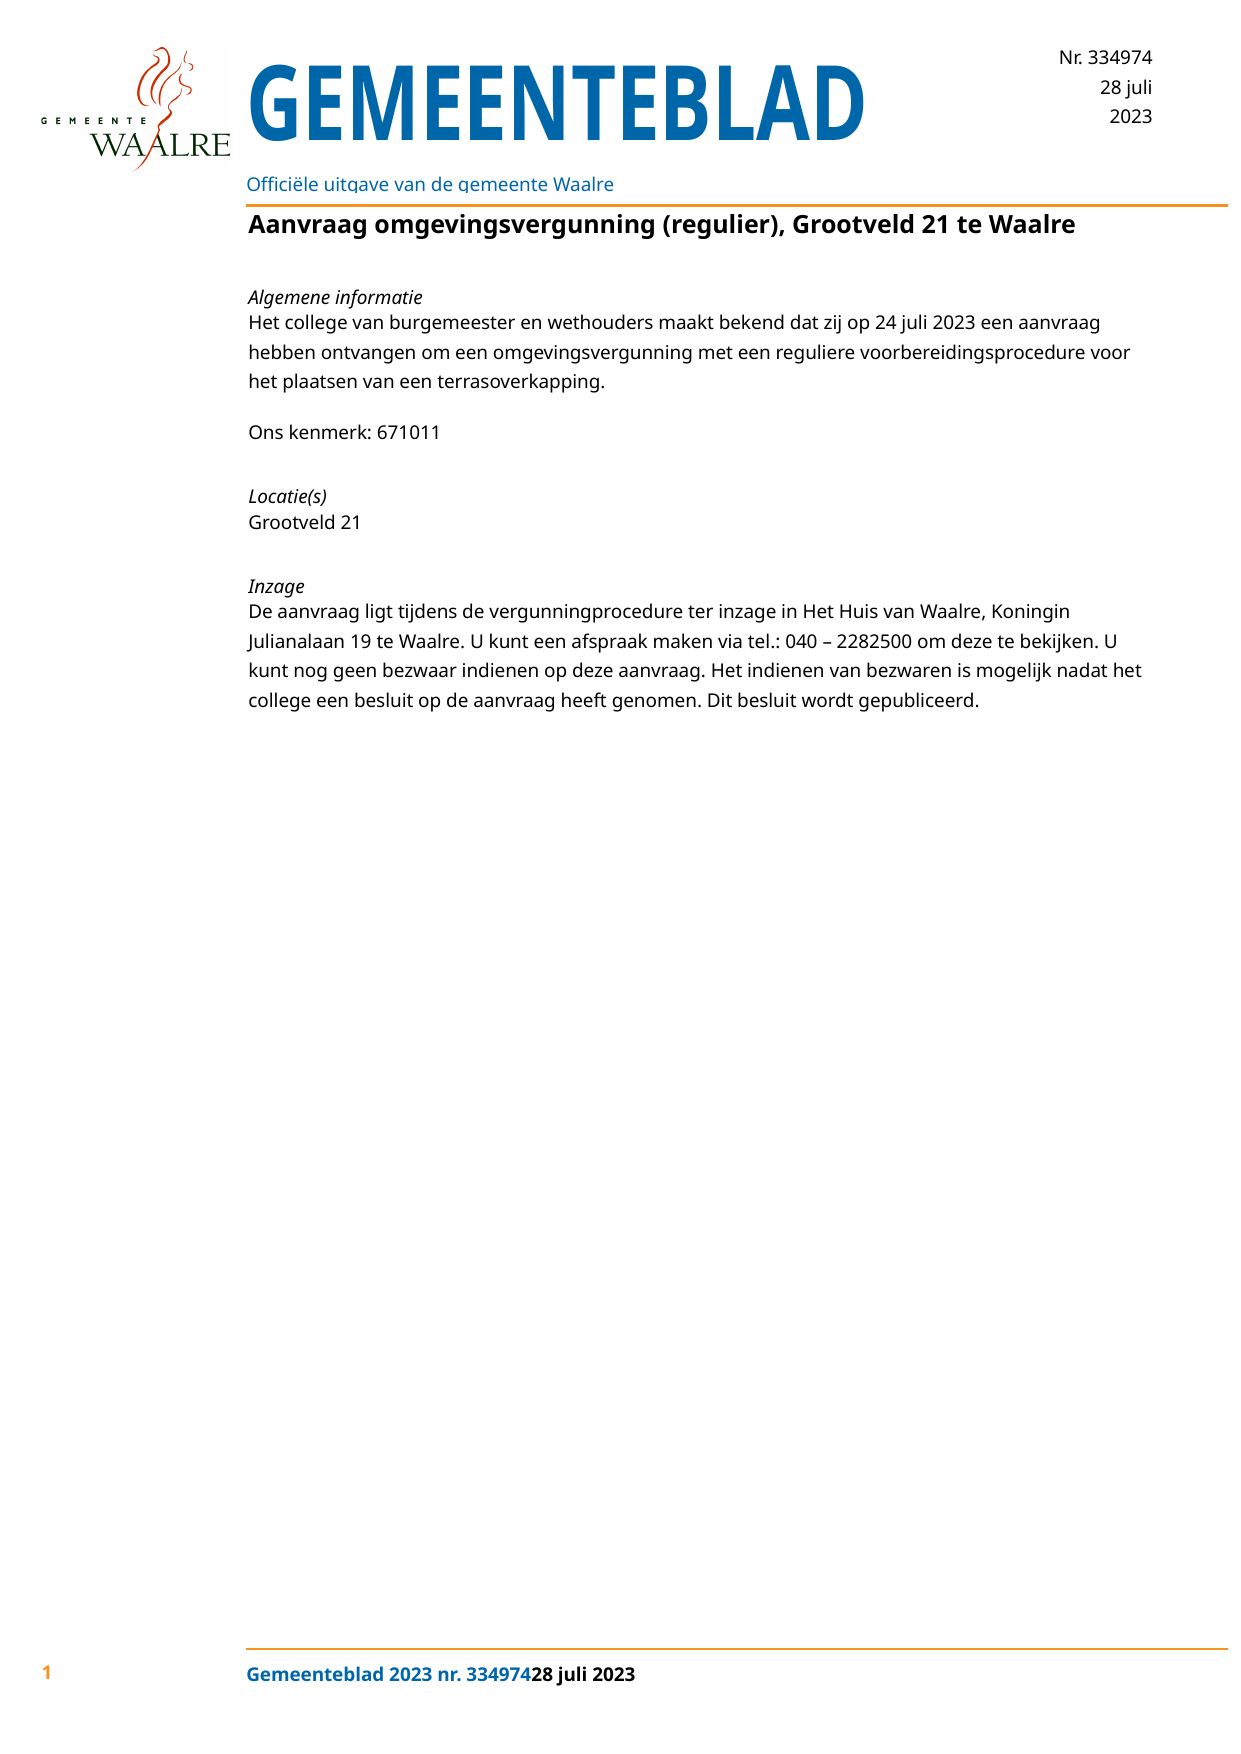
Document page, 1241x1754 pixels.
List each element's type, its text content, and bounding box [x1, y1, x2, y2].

text Ons kenmerk: 671011 [248, 419, 1152, 445]
text Grootveld 21 [248, 509, 1152, 534]
picture [41, 47, 231, 172]
text Aanvraag omgevingsvergunning (regulier), Grootveld 21 te Waalre [248, 207, 1152, 241]
text Inzage [248, 573, 1152, 598]
text Locatie(s) [248, 483, 1152, 509]
text De aanvraag ligt tijdens de vergunningprocedure ter inzage in Het Huis van Waalre, Koningin Julianalaan 19 te Waalre. U kunt een afspraak maken via tel.: 040 – 2282500 om deze te bekijken. U kunt nog geen bezwaar indienen op deze aanvraag. Het indienen van bezwaren is mogelijk nadat het college een besluit op de aanvraag heeft genomen. Dit besluit wordt gepubliceerd. [248, 598, 1152, 713]
text Het college van burgemeester en wethouders maakt bekend dat zij op 24 juli 2023 een aanvraag hebben ontvangen om een omgevingsvergunning met een reguliere voorbereidingsprocedure voor het plaatsen van een terrasoverkapping. [248, 309, 1152, 394]
text Algemene informatie [248, 284, 1152, 309]
